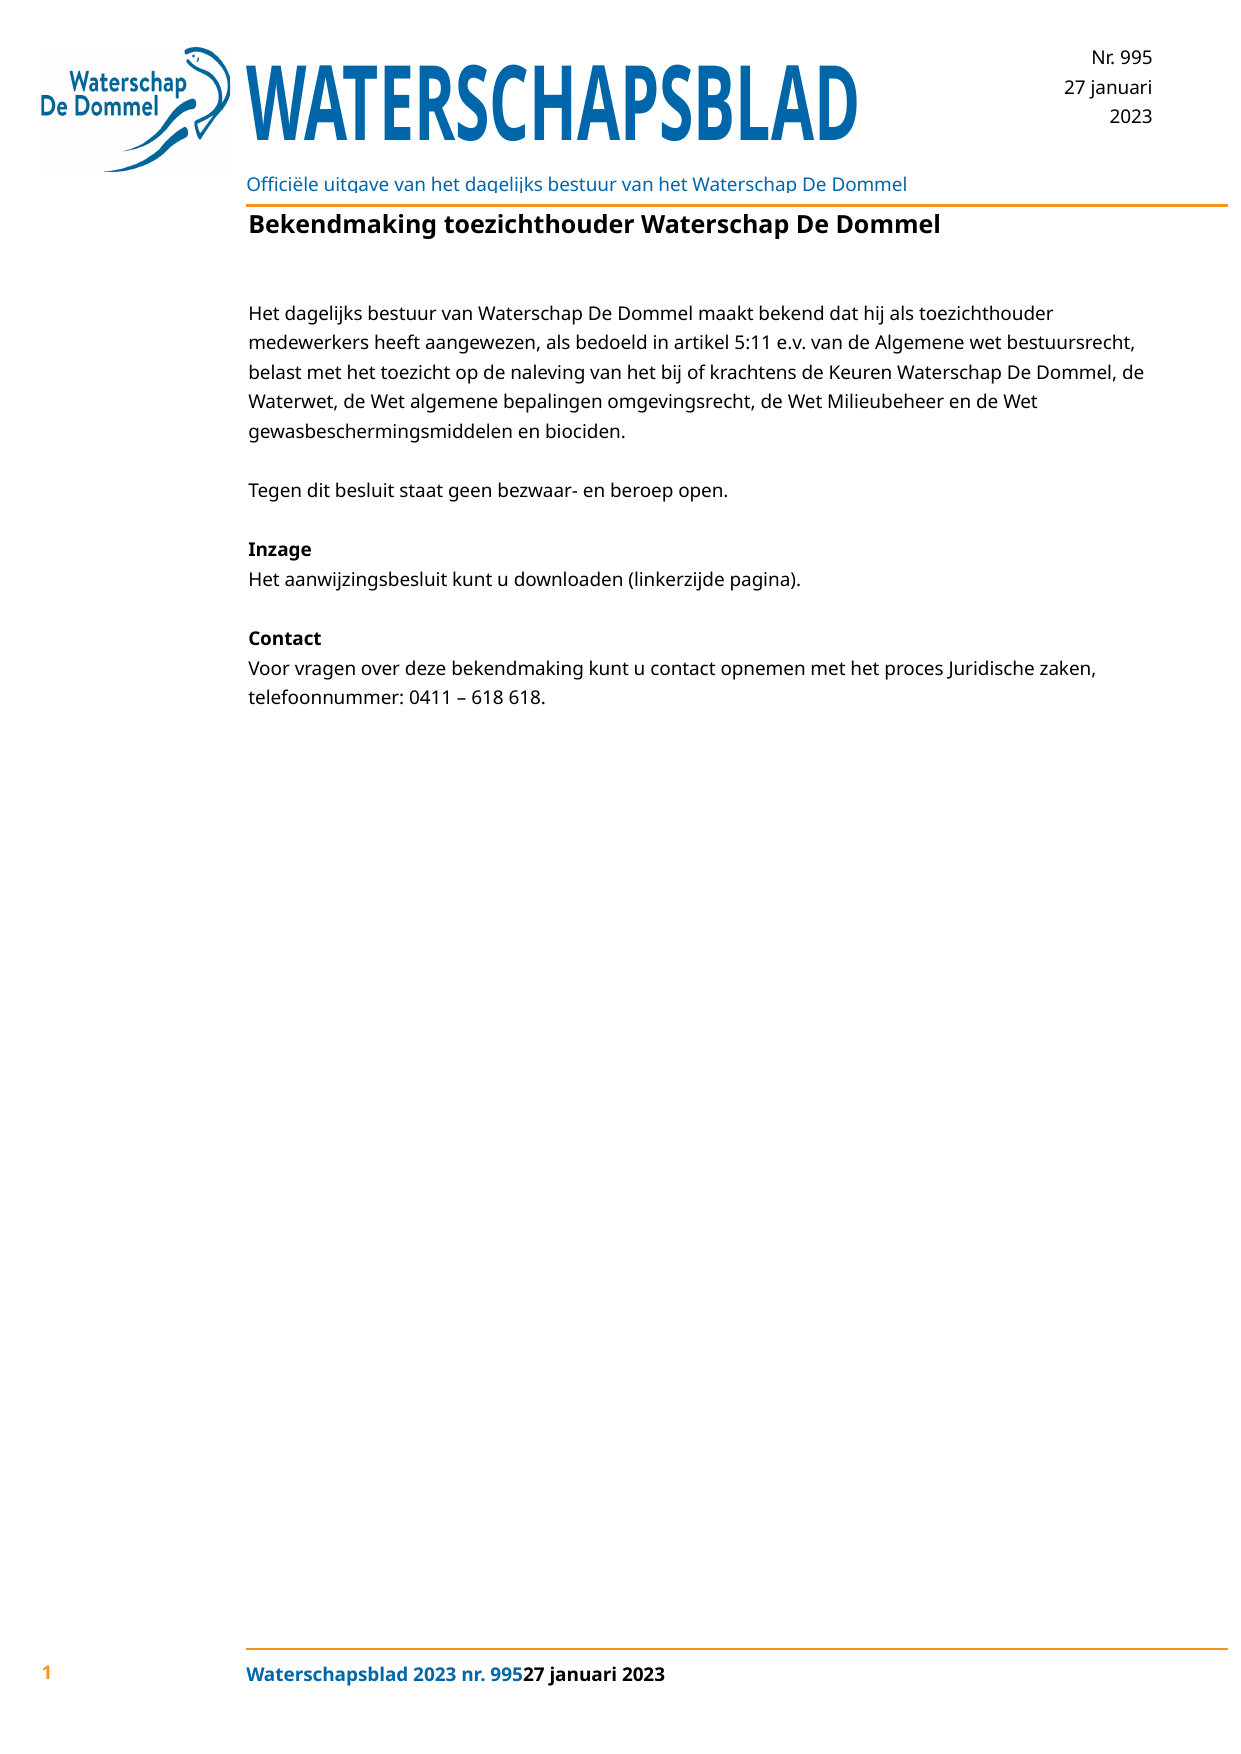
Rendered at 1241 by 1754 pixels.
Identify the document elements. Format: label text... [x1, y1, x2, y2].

picture [45, 99, 51, 111]
text Inzage [248, 537, 1152, 562]
text Het aanwijzingsbesluit kunt u downloaden (linkerzijde pagina). [248, 566, 1152, 592]
picture [41, 47, 231, 172]
text Voor vragen over deze bekendmaking kunt u contact opnemen met het proces Juridische zaken, telefoonnummer: 0411 – 618 618. [248, 655, 1152, 710]
text Tegen dit besluit staat geen bezwaar- en beroep open. [248, 477, 1152, 503]
text Bekendmaking toezichthouder Waterschap De Dommel [248, 207, 1152, 241]
text Contact [248, 625, 1152, 651]
picture [204, 47, 231, 76]
text Het dagelijks bestuur van Waterschap De Dommel maakt bekend dat hij als toezichthouder medewerkers heeft aangewezen, als bedoeld in artikel 5:11 e.v. van de Algemene wet bestuursrecht, belast met het toezicht op de naleving van het bij of krachtens de Keuren Waterschap De Dommel, de Waterwet, de Wet algemene bepalingen omgevingsrecht, de Wet Milieubeheer en de Wet gewasbeschermingsmiddelen en biociden. [248, 300, 1152, 444]
picture [198, 118, 210, 131]
